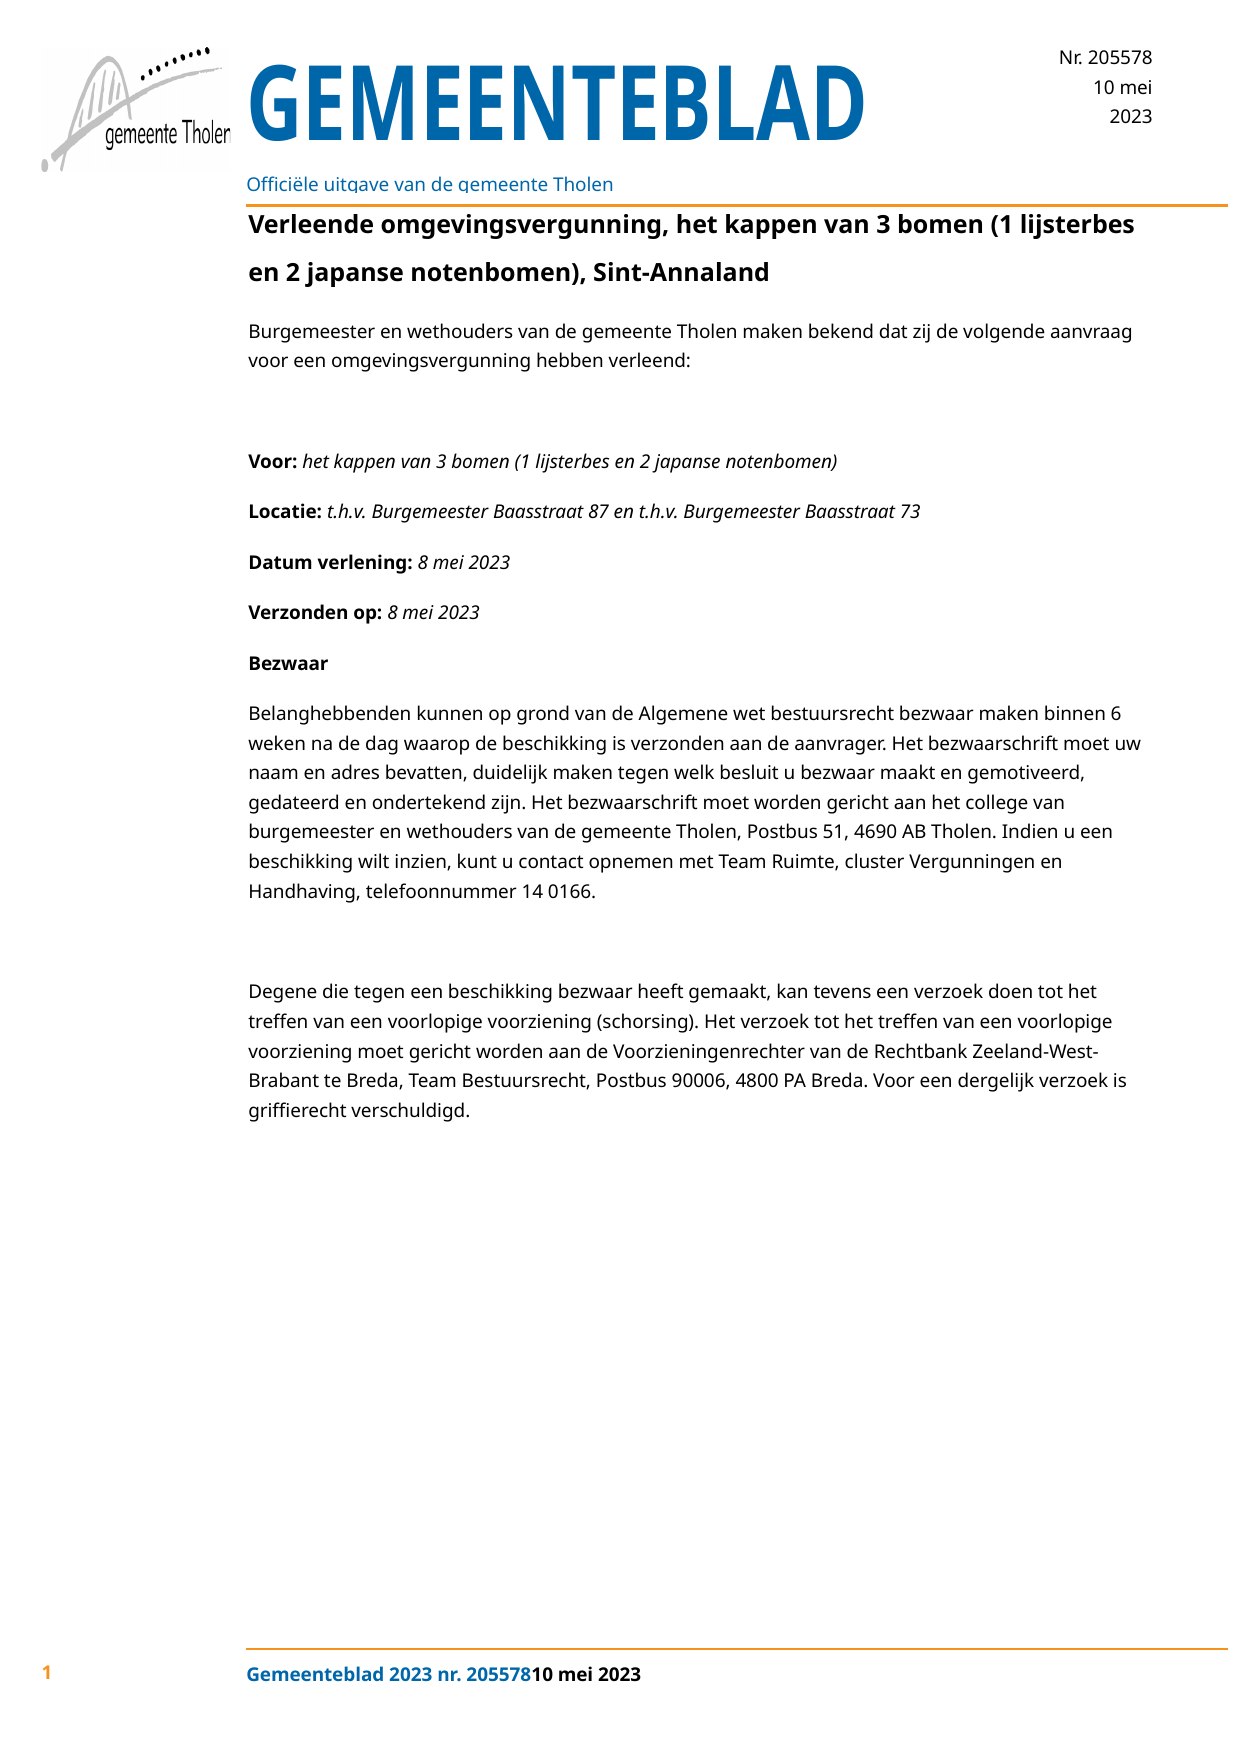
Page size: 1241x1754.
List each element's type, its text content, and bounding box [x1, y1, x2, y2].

text Verleende omgevingsvergunning, het kappen van 3 bomen (1 lijsterbes en 2 japanse notenbomen), Sint-Annaland [248, 207, 1152, 288]
text Locatie: t.h.v. Burgemeester Baasstraat 87 en t.h.v. Burgemeester Baasstraat 73 [248, 499, 1152, 524]
text Voor: het kappen van 3 bomen (1 lijsterbes en 2 japanse notenbomen) [248, 448, 1152, 474]
text Degene die tegen een beschikking bezwaar heeft gemaakt, kan tevens een verzoek doen tot het treffen van een voorlopige voorziening (schorsing). Het verzoek tot het treffen van een voorlopige voorziening moet gericht worden aan de Voorzieningenrechter van de Rechtbank Zeeland-West-Brabant te Breda, Team Bestuursrecht, Postbus 90006, 4800 PA Breda. Voor een dergelijk verzoek is griffierecht verschuldigd. [248, 979, 1152, 1123]
text Datum verlening: 8 mei 2023 [248, 549, 1152, 575]
text Burgemeester en wethouders van de gemeente Tholen maken bekend dat zij de volgende aanvraag voor een omgevingsvergunning hebben verleend: [248, 318, 1152, 373]
text Bezwaar [248, 650, 1152, 676]
text Belanghebbenden kunnen op grond van de Algemene wet bestuursrecht bezwaar maken binnen 6 weken na de dag waarop de beschikking is verzonden aan de aanvrager. Het bezwaarschrift moet uw naam en adres bevatten, duidelijk maken tegen welk besluit u bezwaar maakt en gemotiveerd, gedateerd en ondertekend zijn. Het bezwaarschrift moet worden gericht aan het college van burgemeester en wethouders van de gemeente Tholen, Postbus 51, 4690 AB Tholen. Indien u een beschikking wilt inzien, kunt u contact opnemen met Team Ruimte, cluster Vergunningen en Handhaving, telefoonnummer 14 0166. [248, 700, 1152, 904]
text Verzonden op: 8 mei 2023 [248, 599, 1152, 625]
picture [41, 47, 231, 172]
